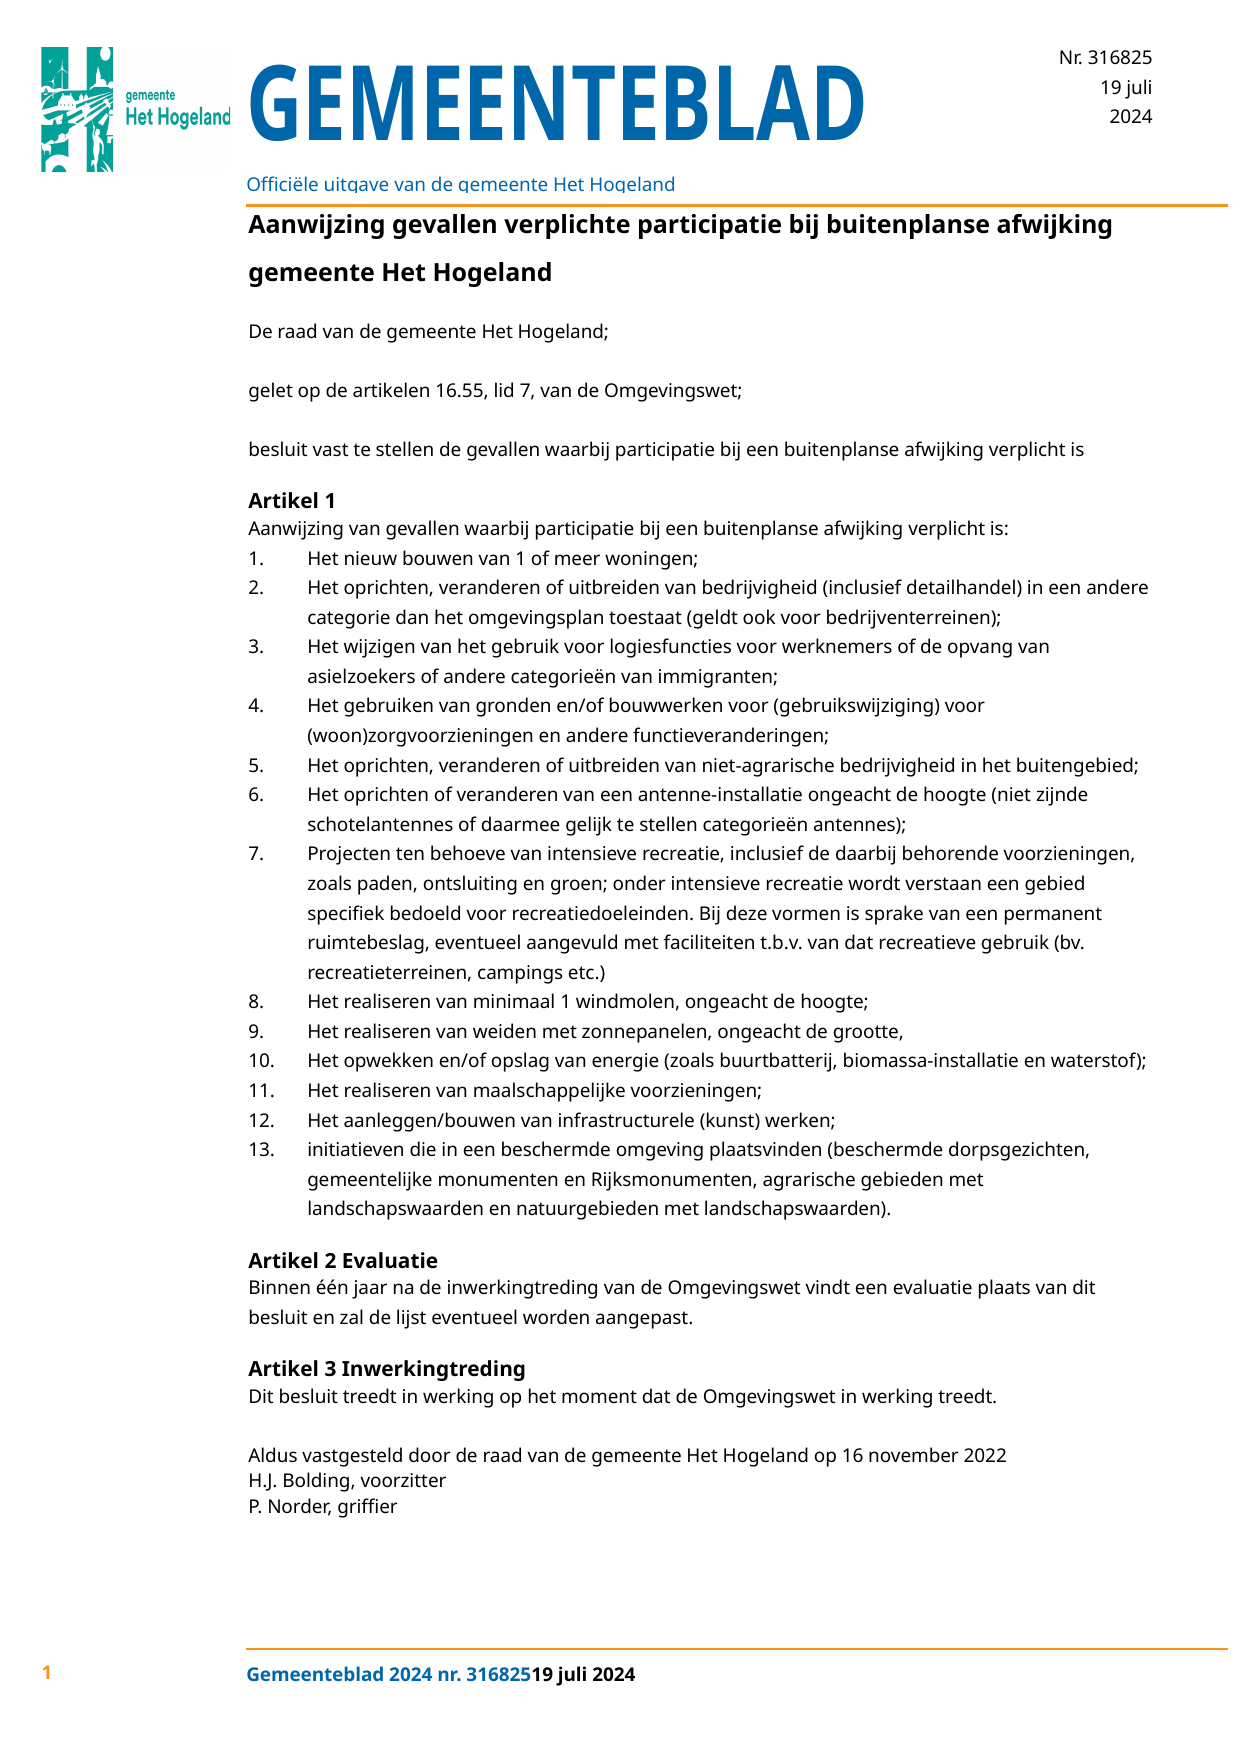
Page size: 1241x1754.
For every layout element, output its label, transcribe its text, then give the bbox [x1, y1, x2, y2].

text Dit besluit treedt in werking op het moment dat de Omgevingswet in werking treedt. [248, 1383, 1152, 1408]
text P. Norder, griffier [248, 1493, 1152, 1519]
text Aanwijzing gevallen verplichte participatie bij buitenplanse afwijking gemeente Het Hogeland [248, 207, 1152, 288]
text Artikel 1 [248, 487, 1152, 515]
text De raad van de gemeente Het Hogeland; [248, 318, 1152, 344]
text Aanwijzing van gevallen waarbij participatie bij een buitenplanse afwijking verplicht is: [248, 515, 1152, 541]
list Het realiseren van weiden met zonnepanelen, ongeacht de grootte, [248, 1018, 1152, 1044]
text gelet op de artikelen 16.55, lid 7, van de Omgevingswet; [248, 377, 1152, 403]
list Projecten ten behoeve van intensieve recreatie, inclusief de daarbij behorende voorzieningen, zoals paden, ontsluiting en groen; onder intensieve recreatie wordt verstaan een gebied specifiek bedoeld voor recreatiedoeleinden. Bij deze vormen is sprake van een permanent ruimtebeslag, eventueel aangevuld met faciliteiten t.b.v. van dat recreatieve gebruik (bv. recreatieterreinen, campings etc.) [248, 841, 1152, 984]
list Het realiseren van maalschappelijke voorzieningen; [248, 1077, 1152, 1103]
list Het wijzigen van het gebruik voor logiesfuncties voor werknemers of de opvang van asielzoekers of andere categorieën van immigranten; [248, 633, 1152, 689]
text Artikel 2 Evaluatie [248, 1246, 1152, 1274]
list Het oprichten, veranderen of uitbreiden van bedrijvigheid (inclusief detailhandel) in een andere categorie dan het omgevingsplan toestaat (geldt ook voor bedrijventerreinen); [248, 574, 1152, 629]
list Het realiseren van minimaal 1 windmolen, ongeacht de hoogte; [248, 988, 1152, 1014]
text H.J. Bolding, voorzitter [248, 1468, 1152, 1493]
list initiatieven die in een beschermde omgeving plaatsvinden (beschermde dorpsgezichten, gemeentelijke monumenten en Rijksmonumenten, agrarische gebieden met landschapswaarden en natuurgebieden met landschapswaarden). [248, 1136, 1152, 1221]
list Het oprichten, veranderen of uitbreiden van niet-agrarische bedrijvigheid in het buitengebied; [248, 752, 1152, 777]
text besluit vast te stellen de gevallen waarbij participatie bij een buitenplanse afwijking verplicht is [248, 436, 1152, 462]
list Het aanleggen/bouwen van infrastructurele (kunst) werken; [248, 1107, 1152, 1132]
picture [41, 47, 231, 172]
text Artikel 3 Inwerkingtreding [248, 1354, 1152, 1383]
text Aldus vastgesteld door de raad van de gemeente Het Hogeland op 16 november 2022 [248, 1442, 1152, 1468]
list Het gebruiken van gronden en/of bouwwerken voor (gebruikswijziging) voor (woon)zorgvoorzieningen en andere functieveranderingen; [248, 693, 1152, 748]
list Het opwekken en/of opslag van energie (zoals buurtbatterij, biomassa-installatie en waterstof); [248, 1048, 1152, 1073]
list Het oprichten of veranderen van een antenne-installatie ongeacht de hoogte (niet zijnde schotelantennes of daarmee gelijk te stellen categorieën antennes); [248, 781, 1152, 837]
list Het nieuw bouwen van 1 of meer woningen; [248, 545, 1152, 570]
text Binnen één jaar na de inwerkingtreding van de Omgevingswet vindt een evaluatie plaats van dit besluit en zal de lijst eventueel worden aangepast. [248, 1274, 1152, 1330]
